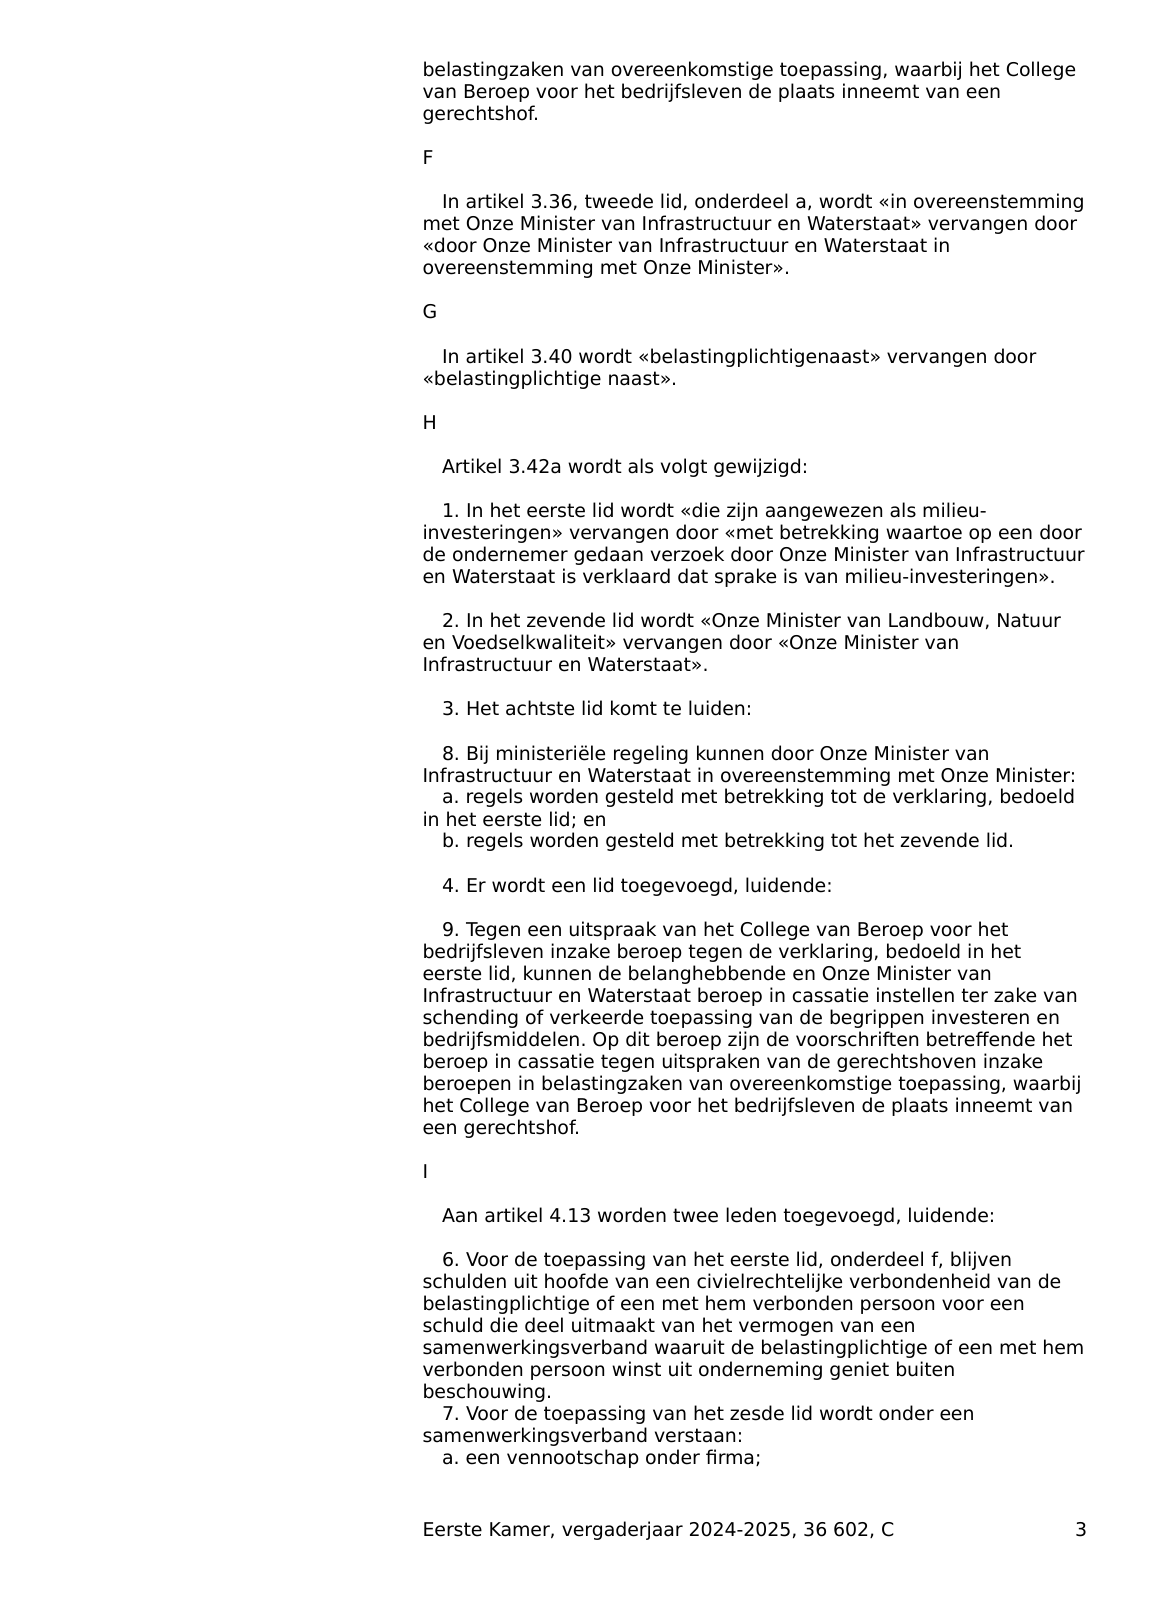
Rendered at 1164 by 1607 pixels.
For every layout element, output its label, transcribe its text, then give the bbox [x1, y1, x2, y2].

text In artikel 3.40 wordt «belastingplichtigenaast» vervangen door «belastingplichtige naast». [422, 346, 1087, 389]
text 2. In het zevende lid wordt «Onze Minister van Landbouw, Natuur en Voedselkwaliteit» vervangen door «Onze Minister van Infrastructuur en Waterstaat». [422, 610, 1087, 676]
text I [422, 1161, 1087, 1183]
text G [422, 301, 1087, 323]
text F [422, 147, 1087, 169]
text 3. Het achtste lid komt te luiden: [422, 698, 1087, 720]
text Artikel 3.42a wordt als volgt gewijzigd: [422, 456, 1087, 478]
text a. een vennootschap onder firma; [422, 1447, 1087, 1469]
text 9. Tegen een uitspraak van het College van Beroep voor het bedrijfsleven inzake beroep tegen de verklaring, bedoeld in het eerste lid, kunnen de belanghebbende en Onze Minister van Infrastructuur en Waterstaat beroep in cassatie instellen ter zake van schending of verkeerde toepassing van de begrippen investeren en bedrijfsmiddelen. Op dit beroep zijn de voorschriften betreffende het beroep in cassatie tegen uitspraken van de gerechtshoven inzake beroepen in belastingzaken van overeenkomstige toepassing, waarbij het College van Beroep voor het bedrijfsleven de plaats inneemt van een gerechtshof. [422, 919, 1087, 1138]
text b. regels worden gesteld met betrekking tot het zevende lid. [422, 830, 1087, 852]
text 7. Voor de toepassing van het zesde lid wordt onder een samenwerkingsverband verstaan: [422, 1403, 1087, 1447]
text 1. In het eerste lid wordt «die zijn aangewezen als milieu-investeringen» vervangen door «met betrekking waartoe op een door de ondernemer gedaan verzoek door Onze Minister van Infrastructuur en Waterstaat is verklaard dat sprake is van milieu-investeringen». [422, 500, 1087, 588]
text 8. Bij ministeriële regeling kunnen door Onze Minister van Infrastructuur en Waterstaat in overeenstemming met Onze Minister: [422, 742, 1087, 786]
text 4. Er wordt een lid toegevoegd, luidende: [422, 874, 1087, 897]
text 6. Voor de toepassing van het eerste lid, onderdeel f, blijven schulden uit hoofde van een civielrechtelijke verbondenheid van de belastingplichtige of een met hem verbonden persoon voor een schuld die deel uitmaakt van het vermogen van een samenwerkingsverband waaruit de belastingplichtige of een met hem verbonden persoon winst uit onderneming geniet buiten beschouwing. [422, 1249, 1087, 1403]
text H [422, 412, 1087, 434]
text belastingzaken van overeenkomstige toepassing, waarbij het College van Beroep voor het bedrijfsleven de plaats inneemt van een gerechtshof. [422, 59, 1087, 125]
text In artikel 3.36, tweede lid, onderdeel a, wordt «in overeenstemming met Onze Minister van Infrastructuur en Waterstaat» vervangen door «door Onze Minister van Infrastructuur en Waterstaat in overeenstemming met Onze Minister». [422, 191, 1087, 279]
text Aan artikel 4.13 worden twee leden toegevoegd, luidende: [422, 1205, 1087, 1227]
text a. regels worden gesteld met betrekking tot de verklaring, bedoeld in het eerste lid; en [422, 786, 1087, 830]
